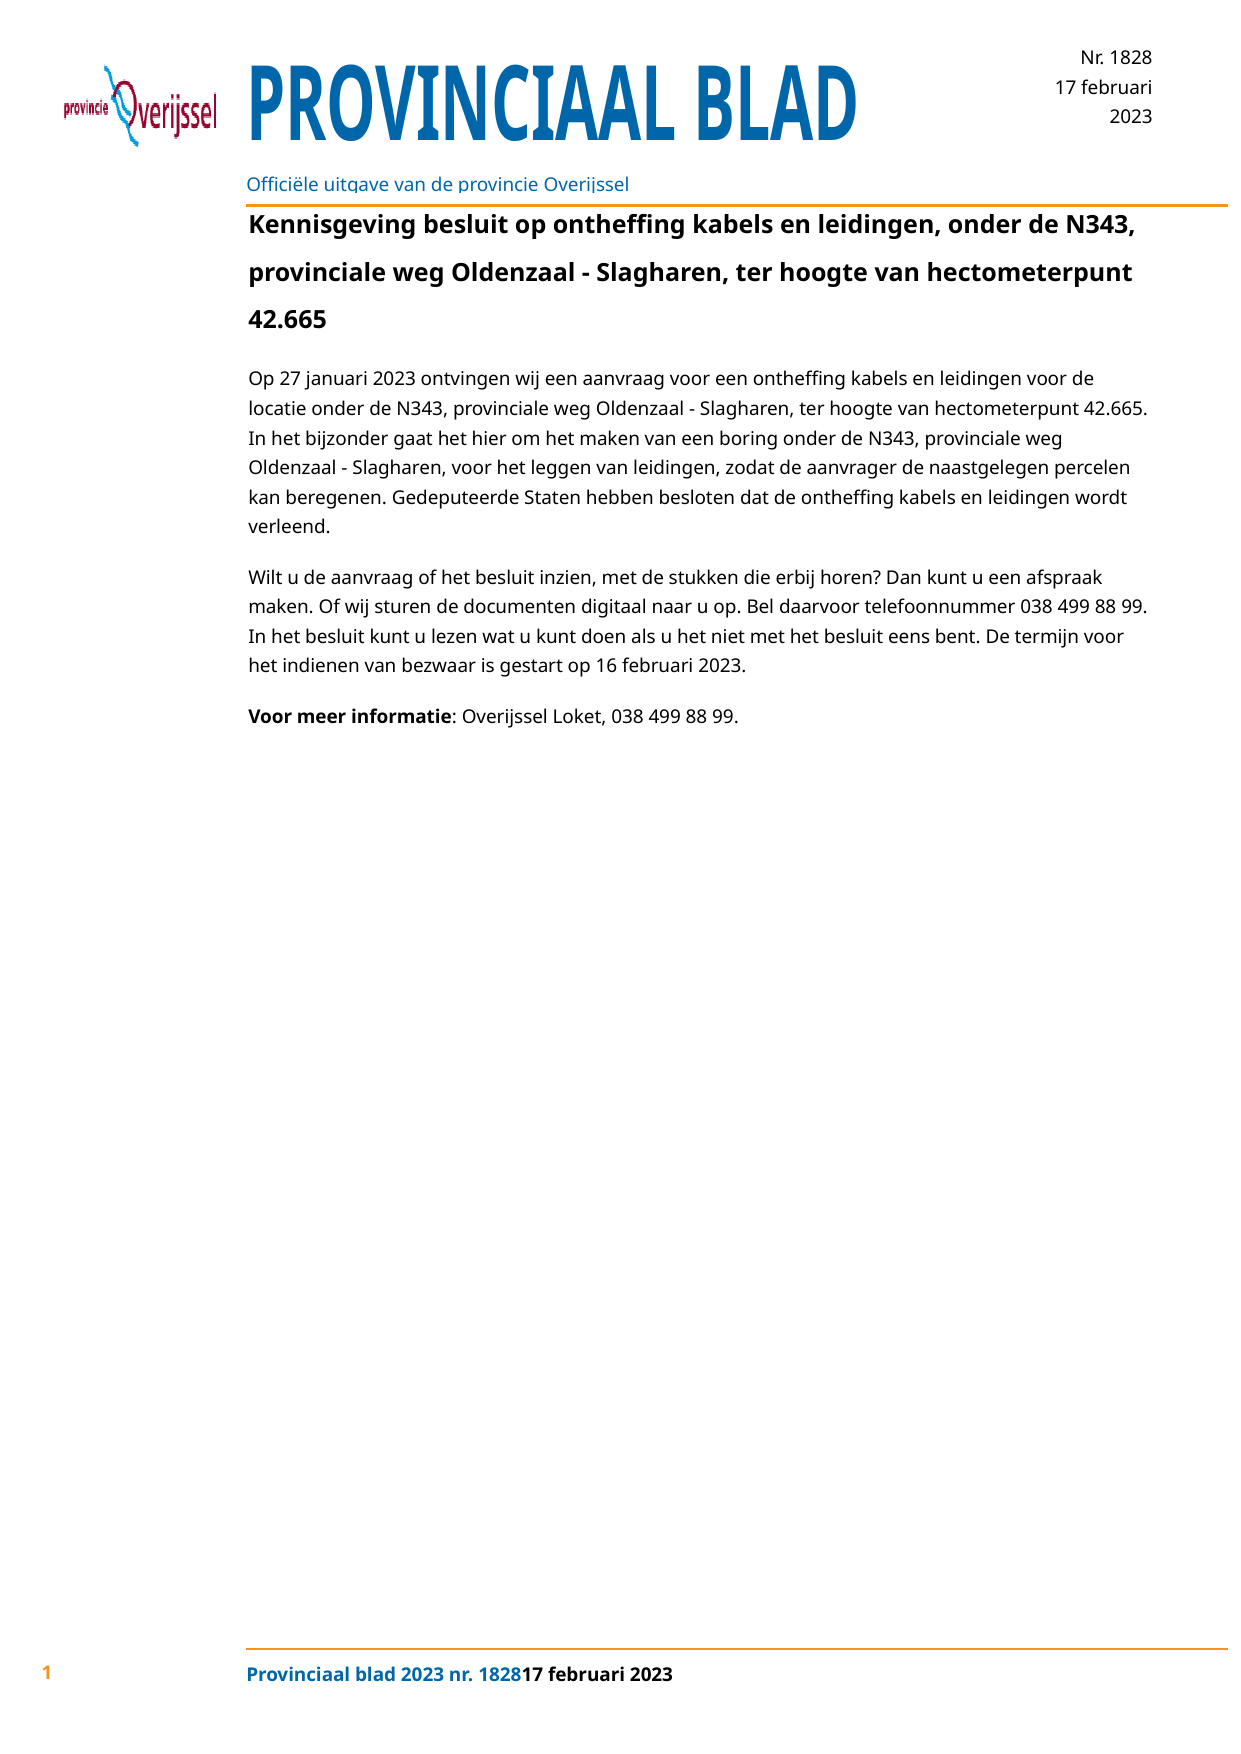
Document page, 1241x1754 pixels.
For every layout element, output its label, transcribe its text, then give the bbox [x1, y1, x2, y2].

text Op 27 januari 2023 ontvingen wij een aanvraag voor een ontheffing kabels en leidingen voor de locatie onder de N343, provinciale weg Oldenzaal - Slagharen, ter hoogte van hectometerpunt 42.665. In het bijzonder gaat het hier om het maken van een boring onder de N343, provinciale weg Oldenzaal - Slagharen, voor het leggen van leidingen, zodat de aanvrager de naastgelegen percelen kan beregenen. Gedeputeerde Staten hebben besloten dat de ontheffing kabels en leidingen wordt verleend. [248, 366, 1152, 539]
text Voor meer informatie: Overijssel Loket, 038 499 88 99. [248, 703, 1152, 729]
picture [41, 47, 231, 172]
text Kennisgeving besluit op ontheffing kabels en leidingen, onder de N343, provinciale weg Oldenzaal - Slagharen, ter hoogte van hectometerpunt 42.665 [248, 207, 1152, 336]
text Wilt u de aanvraag of het besluit inzien, met de stukken die erbij horen? Dan kunt u een afspraak maken. Of wij sturen de documenten digitaal naar u op. Bel daarvoor telefoonnummer 038 499 88 99. In het besluit kunt u lezen wat u kunt doen als u het niet met het besluit eens bent. De termijn voor het indienen van bezwaar is gestart op 16 februari 2023. [248, 564, 1152, 678]
